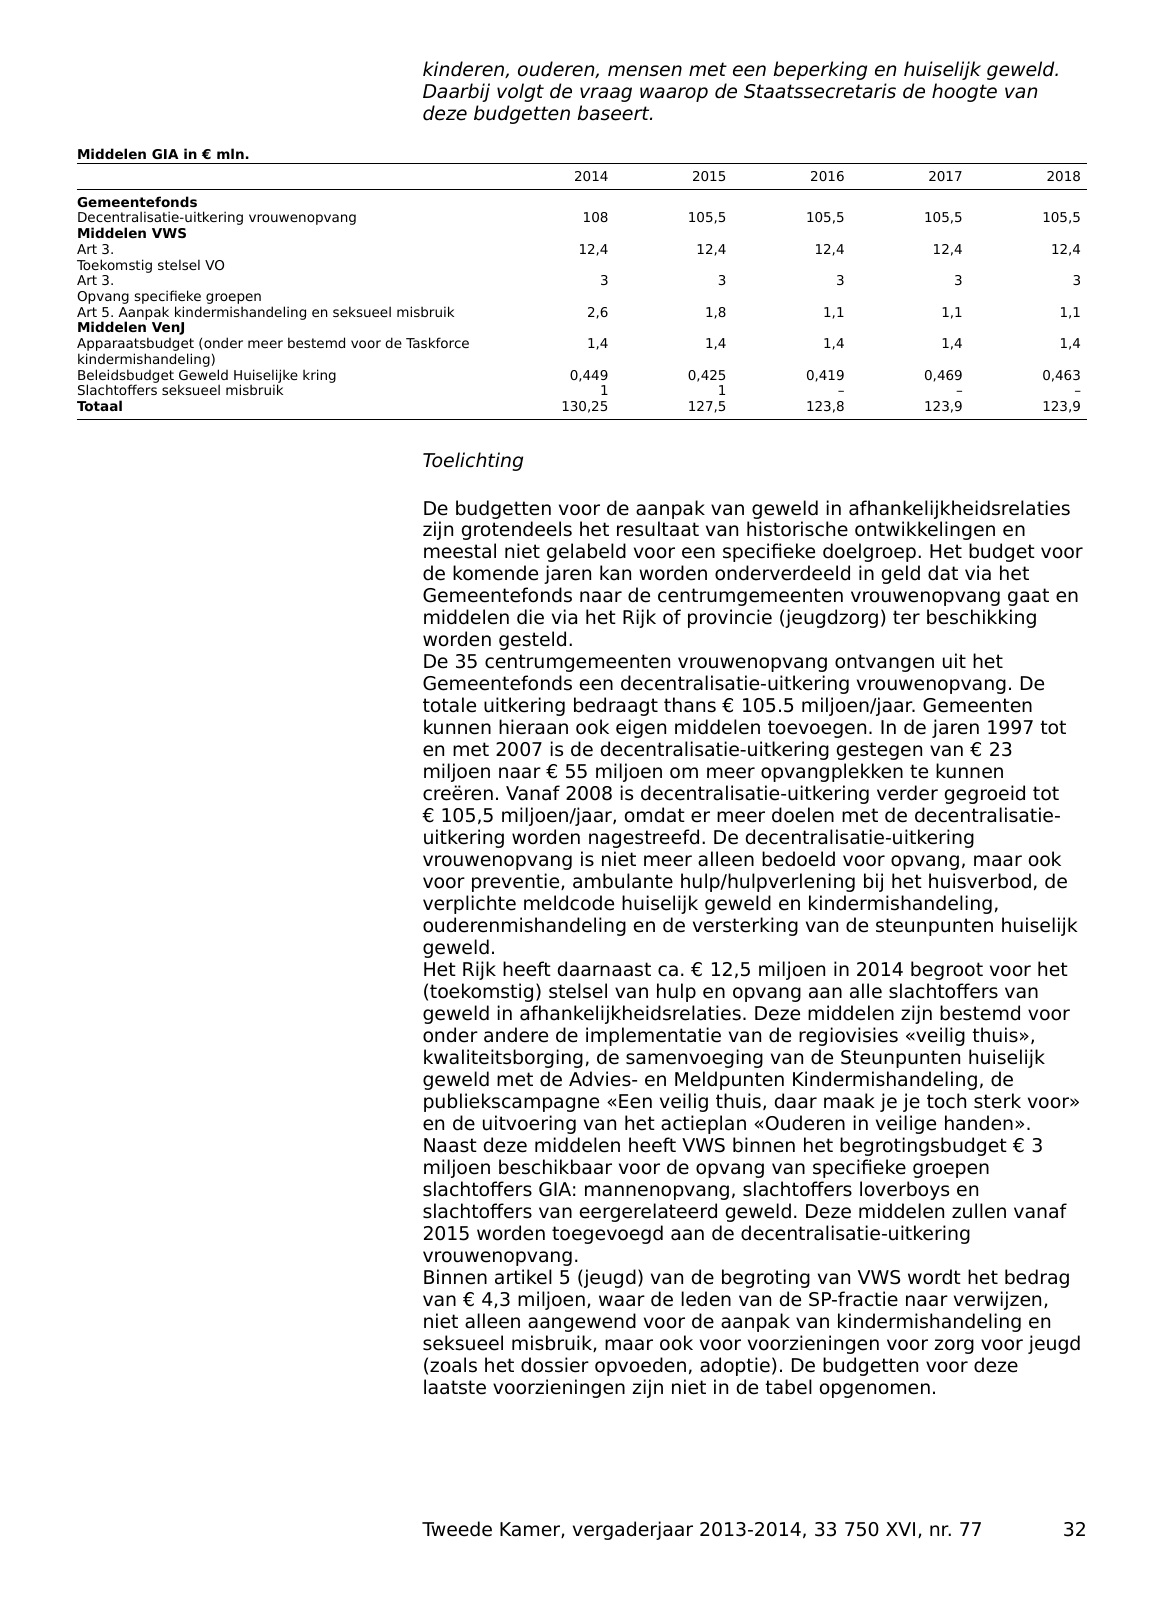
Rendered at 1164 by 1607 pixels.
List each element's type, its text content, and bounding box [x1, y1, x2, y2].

table_cell 3 [732, 273, 850, 304]
table_cell 12,4 [850, 242, 968, 273]
table_cell [732, 226, 850, 242]
table_cell 2014 [496, 164, 614, 189]
table_cell 1,1 [850, 305, 968, 320]
table_cell Art 3. Opvang specifieke groepen [77, 273, 496, 304]
table_cell Art 3. Toekomstig stelsel VO [77, 242, 496, 273]
text Het Rijk heeft daarnaast ca. € 12,5 miljoen in 2014 begroot voor het (toekomstig) stelsel van hulp en opvang aan alle slachtoffers van geweld in afhankelijkheidsrelaties. Deze middelen zijn bestemd voor onder andere de implementatie van de regiovisies «veilig thuis», kwaliteitsborging, de samenvoeging van de Steunpunten huiselijk geweld met de Advies- en Meldpunten Kindermishandeling, de publiekscampagne «Een veilig thuis, daar maak je je toch sterk voor» en de uitvoering van het actieplan «Ouderen in veilige handen». [422, 959, 1087, 1135]
table_cell 2017 [850, 164, 968, 189]
table_cell – [969, 383, 1087, 399]
table_cell 1 [614, 383, 732, 399]
table_header Middelen GIA in € mln. [77, 147, 1087, 163]
table_cell 105,5 [850, 210, 968, 226]
table_cell 12,4 [969, 242, 1087, 273]
table_cell Middelen VenJ [77, 320, 496, 336]
table_cell [850, 320, 968, 336]
table_cell [496, 226, 614, 242]
table_cell [969, 190, 1087, 210]
table_cell 3 [850, 273, 968, 304]
table_cell Beleidsbudget Geweld Huiselijke kring [77, 368, 496, 383]
table_cell 12,4 [614, 242, 732, 273]
subtitle Toelichting [422, 450, 1087, 472]
table_cell 12,4 [496, 242, 614, 273]
table_cell [614, 190, 732, 210]
table_cell Gemeentefonds [77, 190, 496, 210]
table_cell – [850, 383, 968, 399]
table_cell 0,419 [732, 368, 850, 383]
table_cell [732, 320, 850, 336]
table_cell 105,5 [614, 210, 732, 226]
table_cell 108 [496, 210, 614, 226]
table_cell 0,469 [850, 368, 968, 383]
table_cell 1,4 [732, 336, 850, 367]
table_cell 123,9 [969, 399, 1087, 419]
text De 35 centrumgemeenten vrouwenopvang ontvangen uit het Gemeentefonds een decentralisatie-uitkering vrouwenopvang. De totale uitkering bedraagt thans € 105.5 miljoen/jaar. Gemeenten kunnen hieraan ook eigen middelen toevoegen. In de jaren 1997 tot en met 2007 is de decentralisatie-uitkering gestegen van € 23 miljoen naar € 55 miljoen om meer opvangplekken te kunnen creëren. Vanaf 2008 is decentralisatie-uitkering verder gegroeid tot € 105,5 miljoen/jaar, omdat er meer doelen met de decentralisatie-uitkering worden nagestreefd. De decentralisatie-uitkering vrouwenopvang is niet meer alleen bedoeld voor opvang, maar ook voor preventie, ambulante hulp/hulpverlening bij het huisverbod, de verplichte meldcode huiselijk geweld en kindermishandeling, ouderenmishandeling en de versterking van de steunpunten huiselijk geweld. [422, 651, 1087, 959]
table_cell 3 [969, 273, 1087, 304]
table_cell 1,8 [614, 305, 732, 320]
table_cell 1,4 [850, 336, 968, 367]
table_cell 2016 [732, 164, 850, 189]
table_cell Art 5. Aanpak kindermishandeling en seksueel misbruik [77, 305, 496, 320]
table_cell [850, 190, 968, 210]
table_cell [496, 320, 614, 336]
table_cell 0,463 [969, 368, 1087, 383]
table_cell 2015 [614, 164, 732, 189]
table_cell 130,25 [496, 399, 614, 419]
table_cell 2018 [969, 164, 1087, 189]
text kinderen, ouderen, mensen met een beperking en huiselijk geweld. Daarbij volgt de vraag waarop de Staatssecretaris de hoogte van deze budgetten baseert. [422, 59, 1087, 125]
table_cell 3 [496, 273, 614, 304]
table_cell 12,4 [732, 242, 850, 273]
table_cell 123,8 [732, 399, 850, 419]
table_cell [732, 190, 850, 210]
table_cell 1,1 [732, 305, 850, 320]
table_cell [969, 320, 1087, 336]
table_cell 1,4 [496, 336, 614, 367]
table_cell 2,6 [496, 305, 614, 320]
text De budgetten voor de aanpak van geweld in afhankelijkheidsrelaties zijn grotendeels het resultaat van historische ontwikkelingen en meestal niet gelabeld voor een specifieke doelgroep. Het budget voor de komende jaren kan worden onderverdeeld in geld dat via het Gemeentefonds naar de centrumgemeenten vrouwenopvang gaat en middelen die via het Rijk of provincie (jeugdzorg) ter beschikking worden gesteld. [422, 497, 1087, 651]
table_cell 1 [496, 383, 614, 399]
table_cell – [732, 383, 850, 399]
text Naast deze middelen heeft VWS binnen het begrotingsbudget € 3 miljoen beschikbaar voor de opvang van specifieke groepen slachtoffers GIA: mannenopvang, slachtoffers loverboys en slachtoffers van eergerelateerd geweld. Deze middelen zullen vanaf 2015 worden toegevoegd aan de decentralisatie-uitkering vrouwenopvang. [422, 1135, 1087, 1267]
table_cell [614, 226, 732, 242]
table_cell [77, 164, 496, 189]
table_cell Slachtoffers seksueel misbruik [77, 383, 496, 399]
table_cell 105,5 [969, 210, 1087, 226]
table_cell 1,4 [614, 336, 732, 367]
table_cell 0,425 [614, 368, 732, 383]
table_cell 105,5 [732, 210, 850, 226]
table_cell [850, 226, 968, 242]
table_cell 1,4 [969, 336, 1087, 367]
table_cell 3 [614, 273, 732, 304]
table_cell Decentralisatie-uitkering vrouwenopvang [77, 210, 496, 226]
table_cell [614, 320, 732, 336]
table_cell [496, 190, 614, 210]
table_cell 123,9 [850, 399, 968, 419]
table_cell Totaal [77, 399, 496, 419]
table_cell 0,449 [496, 368, 614, 383]
text Binnen artikel 5 (jeugd) van de begroting van VWS wordt het bedrag van € 4,3 miljoen, waar de leden van de SP-fractie naar verwijzen, niet alleen aangewend voor de aanpak van kindermishandeling en seksueel misbruik, maar ook voor voorzieningen voor zorg voor jeugd (zoals het dossier opvoeden, adoptie). De budgetten voor deze laatste voorzieningen zijn niet in de tabel opgenomen. [422, 1267, 1087, 1398]
table_cell 127,5 [614, 399, 732, 419]
table_cell Apparaatsbudget (onder meer bestemd voor de Taskforce kindermishandeling) [77, 336, 496, 367]
table_cell [969, 226, 1087, 242]
table_cell 1,1 [969, 305, 1087, 320]
table_cell Middelen VWS [77, 226, 496, 242]
